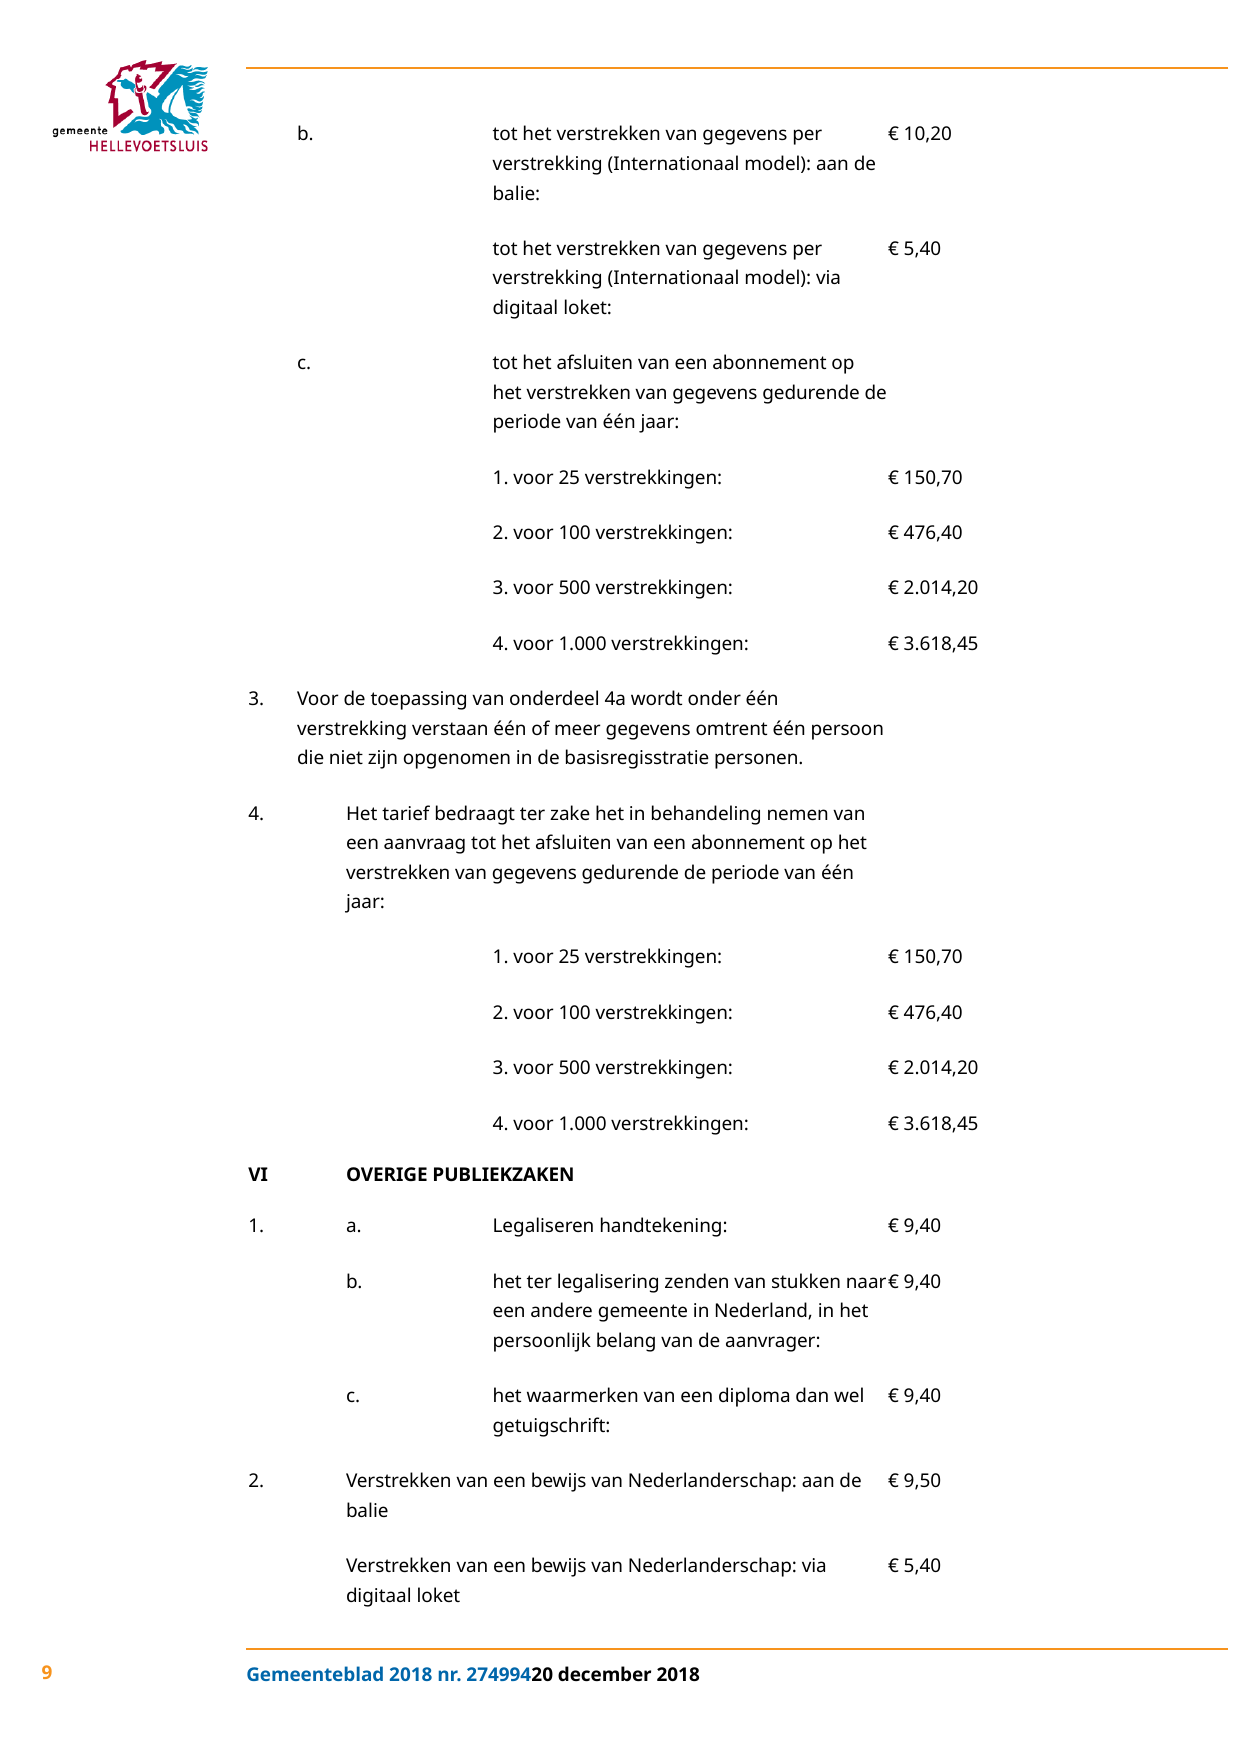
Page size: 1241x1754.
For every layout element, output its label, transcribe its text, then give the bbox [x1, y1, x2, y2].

table_cell Verstrekken van een bewijs van Nederlanderschap: aan de balie [346, 1467, 888, 1552]
table_cell [248, 999, 346, 1054]
table_cell [248, 1268, 346, 1382]
table_cell [297, 575, 492, 630]
table_cell € 476,40 [888, 519, 1152, 574]
table_cell [248, 519, 297, 574]
table_cell [248, 1054, 346, 1110]
table_cell [248, 1110, 346, 1135]
table_cell [248, 944, 346, 999]
table_cell [888, 1187, 986, 1213]
table_cell [248, 121, 297, 235]
table_cell [297, 464, 492, 519]
table_cell [248, 464, 297, 519]
table_cell [493, 95, 888, 121]
table_cell 1. voor 25 verstrekkingen: [493, 944, 888, 999]
picture [41, 47, 231, 172]
table_cell € 150,70 [888, 464, 1152, 519]
table_cell € 3.618,45 [888, 630, 1152, 685]
table_cell [888, 95, 1152, 121]
table_cell [248, 1135, 346, 1161]
table_cell Verstrekken van een bewijs van Nederlanderschap: via digitaal loket [346, 1552, 888, 1607]
table_cell a. [346, 1213, 492, 1268]
table_cell € 10,20 [888, 121, 1152, 235]
table_cell 1. voor 25 verstrekkingen: [493, 464, 888, 519]
table_cell [346, 1135, 888, 1161]
table_cell € 9,40 [888, 1213, 986, 1268]
table_cell [297, 519, 492, 574]
table_cell € 2.014,20 [888, 1054, 986, 1110]
table_cell [888, 350, 1152, 464]
table_cell € 9,40 [888, 1268, 986, 1382]
table_cell [248, 1383, 346, 1467]
table_cell [248, 1552, 346, 1607]
table_cell [248, 350, 297, 464]
table_cell 2. voor 100 verstrekkingen: [493, 999, 888, 1054]
table_cell Voor de toepassing van onderdeel 4a wordt onder één verstrekking verstaan één of meer gegevens omtrent één persoon die niet zijn opgenomen in de basisregisstratie personen. [297, 685, 888, 800]
table_cell 4. voor 1.000 verstrekkingen: [493, 1110, 888, 1135]
table_cell € 2.014,20 [888, 575, 1152, 630]
table_cell tot het verstrekken van gegevens per verstrekking (Internationaal model): aan de balie: [493, 121, 888, 235]
table_cell tot het verstrekken van gegevens per verstrekking (Internationaal model): via digitaal loket: [493, 235, 888, 349]
table_cell € 9,50 [888, 1467, 986, 1552]
table_cell [297, 235, 492, 349]
table_cell € 5,40 [888, 235, 1152, 349]
table_cell Het tarief bedraagt ter zake het in behandeling nemen van een aanvraag tot het afsluiten van een abonnement op het verstrekken van gegevens gedurende de periode van één jaar: [346, 800, 888, 944]
table_cell VI [248, 1161, 346, 1187]
table_cell [248, 235, 297, 349]
table_cell [888, 800, 986, 944]
table_cell [346, 1054, 492, 1110]
table_cell [346, 999, 492, 1054]
table_cell € 3.618,45 [888, 1110, 986, 1135]
table_cell het ter legalisering zenden van stukken naar een andere gemeente in Nederland, in het persoonlijk belang van de aanvrager: [493, 1268, 888, 1382]
table_cell c. [297, 350, 492, 464]
table_cell [346, 944, 492, 999]
table_cell 1. [248, 1213, 346, 1268]
table_cell [346, 1187, 888, 1213]
table_cell € 150,70 [888, 944, 986, 999]
table_cell [248, 1187, 346, 1213]
table_cell tot het afsluiten van een abonnement op het verstrekken van gegevens gedurende de periode van één jaar: [493, 350, 888, 464]
table_cell b. [297, 121, 492, 235]
table_cell het waarmerken van een diploma dan wel getuigschrift: [493, 1383, 888, 1467]
table_cell 3. voor 500 verstrekkingen: [493, 1054, 888, 1110]
table_cell € 476,40 [888, 999, 986, 1054]
table_cell € 5,40 [888, 1552, 986, 1607]
table_cell € 9,40 [888, 1383, 986, 1467]
table_cell 3. [248, 685, 297, 800]
table_cell [888, 685, 1152, 800]
table_cell [297, 95, 492, 121]
table_cell 4. [248, 800, 346, 944]
table_cell [888, 1161, 986, 1187]
table_cell 3. voor 500 verstrekkingen: [493, 575, 888, 630]
table_cell 2. voor 100 verstrekkingen: [493, 519, 888, 574]
table_cell Legaliseren handtekening: [493, 1213, 888, 1268]
table_cell [248, 575, 297, 630]
table_cell [888, 1135, 986, 1161]
table_cell OVERIGE PUBLIEKZAKEN [346, 1161, 888, 1187]
table_cell [346, 1110, 492, 1135]
table_cell 2. [248, 1467, 346, 1552]
table_cell [248, 95, 297, 121]
table_cell c. [346, 1383, 492, 1467]
table_cell b. [346, 1268, 492, 1382]
table_cell 4. voor 1.000 verstrekkingen: [493, 630, 888, 685]
table_cell [297, 630, 492, 685]
table_cell [248, 630, 297, 685]
